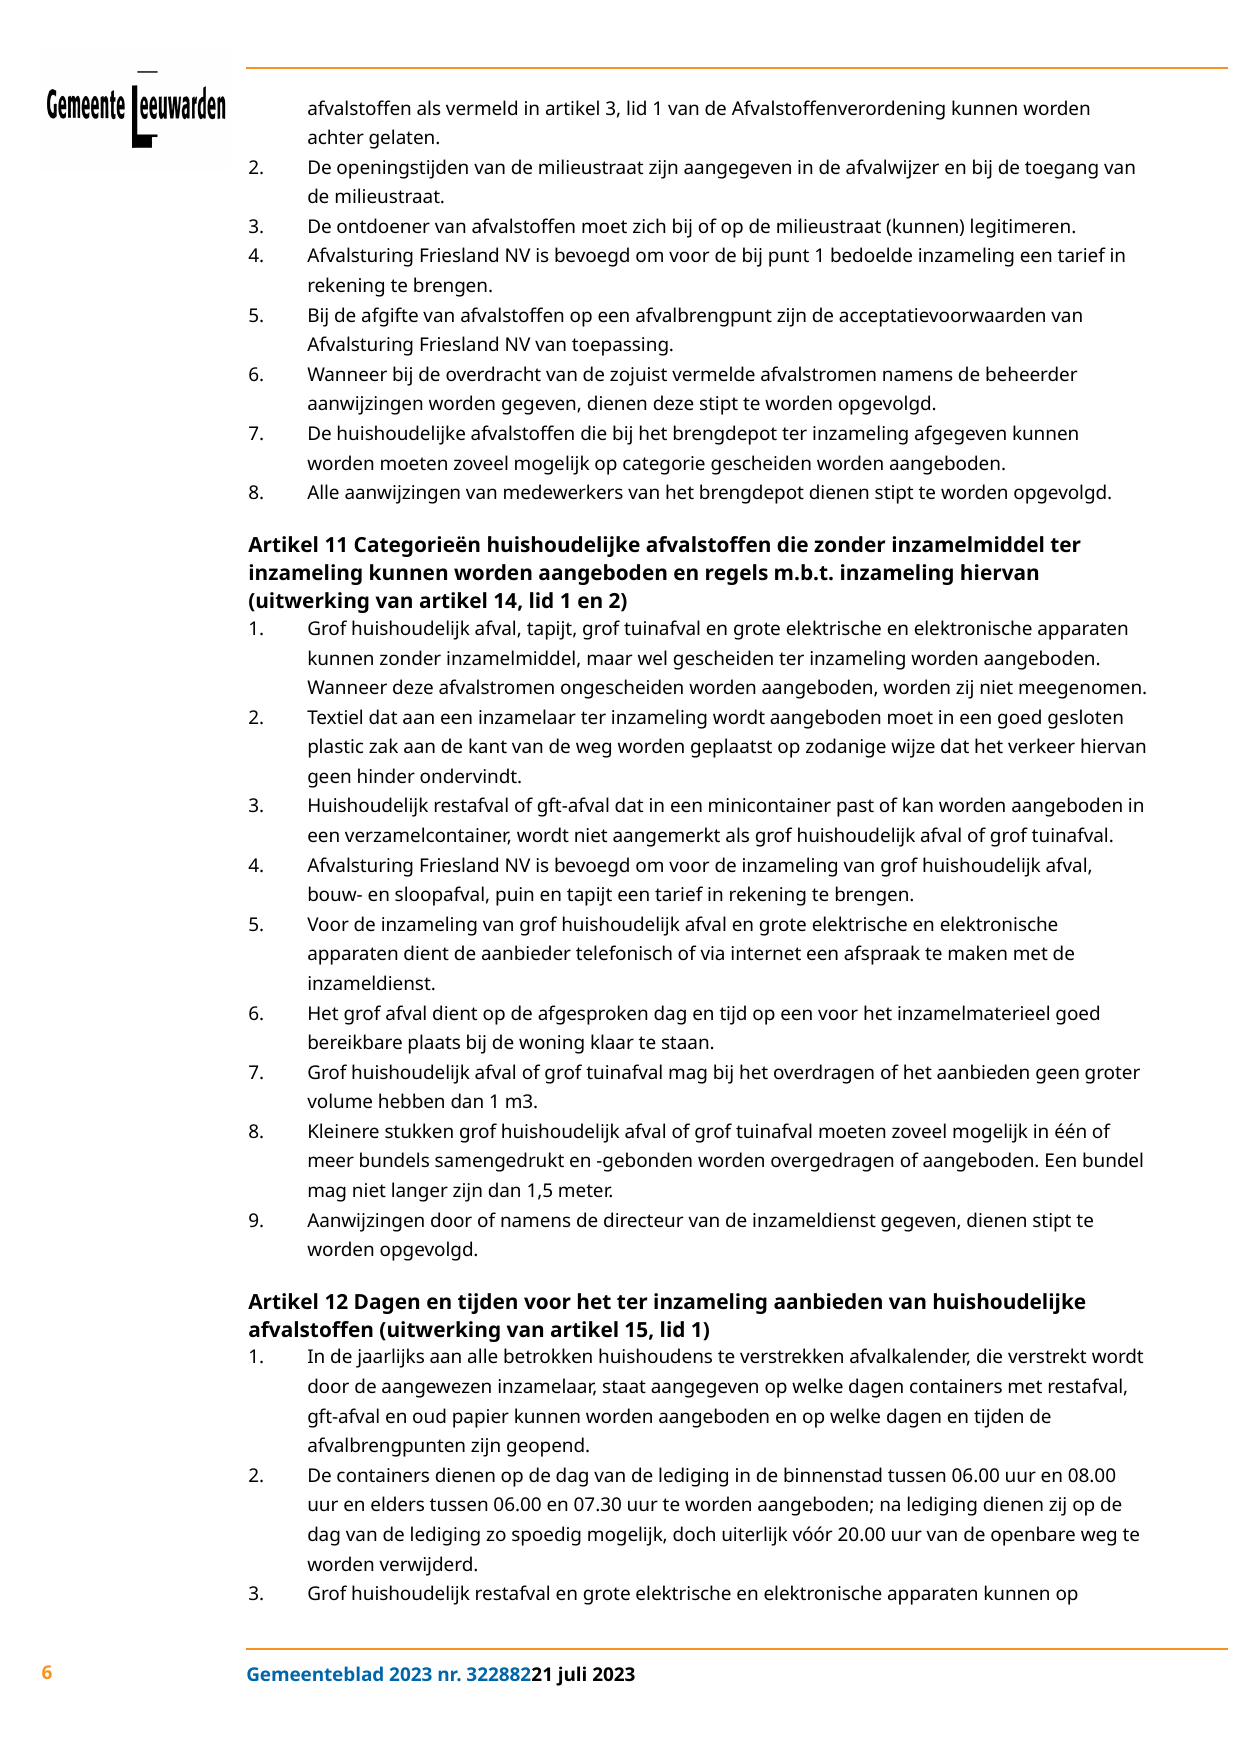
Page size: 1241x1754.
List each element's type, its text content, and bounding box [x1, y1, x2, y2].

list Textiel dat aan een inzamelaar ter inzameling wordt aangeboden moet in een goed gesloten plastic zak aan de kant van de weg worden geplaatst op zodanige wijze dat het verkeer hiervan geen hinder ondervindt. [248, 704, 1152, 789]
list In de jaarlijks aan alle betrokken huishoudens te verstrekken afvalkalender, die verstrekt wordt door de aangewezen inzamelaar, staat aangegeven op welke dagen containers met restafval, gft-afval en oud papier kunnen worden aangeboden en op welke dagen en tijden de afvalbrengpunten zijn geopend. [248, 1344, 1152, 1458]
list Voor de inzameling van grof huishoudelijk afval en grote elektrische en elektronische apparaten dient de aanbieder telefonisch of via internet een afspraak te maken met de inzameldienst. [248, 911, 1152, 996]
list De ontdoener van afvalstoffen moet zich bij of op de milieustraat (kunnen) legitimeren. [248, 213, 1152, 239]
text Artikel 12 Dagen en tijden voor het ter inzameling aanbieden van huishoudelijke afvalstoffen (uitwerking van artikel 15, lid 1) [248, 1287, 1152, 1344]
list Grof huishoudelijk afval of grof tuinafval mag bij het overdragen of het aanbieden geen groter volume hebben dan 1 m3. [248, 1059, 1152, 1114]
text Artikel 11 Categorieën huishoudelijke afvalstoffen die zonder inzamelmiddel ter inzameling kunnen worden aangeboden en regels m.b.t. inzameling hiervan (uitwerking van artikel 14, lid 1 en 2) [248, 530, 1152, 615]
list De openingstijden van de milieustraat zijn aangegeven in de afvalwijzer en bij de toegang van de milieustraat. [248, 154, 1152, 209]
list Alle aanwijzingen van medewerkers van het brengdepot dienen stipt te worden opgevolgd. [248, 479, 1152, 505]
list Aanwijzingen door of namens de directeur van de inzameldienst gegeven, dienen stipt te worden opgevolgd. [248, 1207, 1152, 1262]
list Kleinere stukken grof huishoudelijk afval of grof tuinafval moeten zoveel mogelijk in één of meer bundels samengedrukt en -gebonden worden overgedragen of aangeboden. Een bundel mag niet langer zijn dan 1,5 meter. [248, 1118, 1152, 1203]
list Afvalsturing Friesland NV is bevoegd om voor de inzameling van grof huishoudelijk afval, bouw- en sloopafval, puin en tapijt een tarief in rekening te brengen. [248, 852, 1152, 907]
list Afvalsturing Friesland NV is bevoegd om voor de bij punt 1 bedoelde inzameling een tarief in rekening te brengen. [248, 243, 1152, 298]
list Grof huishoudelijk restafval en grote elektrische en elektronische apparaten kunnen op [248, 1580, 1152, 1606]
list afvalstoffen als vermeld in artikel 3, lid 1 van de Afvalstoffenverordening kunnen worden achter gelaten. [248, 95, 1152, 150]
picture [41, 47, 231, 172]
list Wanneer bij de overdracht van de zojuist vermelde afvalstromen namens de beheerder aanwijzingen worden gegeven, dienen deze stipt te worden opgevolgd. [248, 361, 1152, 416]
list Grof huishoudelijk afval, tapijt, grof tuinafval en grote elektrische en elektronische apparaten kunnen zonder inzamelmiddel, maar wel gescheiden ter inzameling worden aangeboden. Wanneer deze afvalstromen ongescheiden worden aangeboden, worden zij niet meegenomen. [248, 615, 1152, 700]
list Bij de afgifte van afvalstoffen op een afvalbrengpunt zijn de acceptatievoorwaarden van Afvalsturing Friesland NV van toepassing. [248, 302, 1152, 357]
list De containers dienen op de dag van de lediging in de binnenstad tussen 06.00 uur en 08.00 uur en elders tussen 06.00 en 07.30 uur te worden aangeboden; na lediging dienen zij op de dag van de lediging zo spoedig mogelijk, doch uiterlijk vóór 20.00 uur van de openbare weg te worden verwijderd. [248, 1462, 1152, 1576]
list Huishoudelijk restafval of gft-afval dat in een minicontainer past of kan worden aangeboden in een verzamelcontainer, wordt niet aangemerkt als grof huishoudelijk afval of grof tuinafval. [248, 793, 1152, 848]
list Het grof afval dient op de afgesproken dag en tijd op een voor het inzamelmaterieel goed bereikbare plaats bij de woning klaar te staan. [248, 1000, 1152, 1055]
list De huishoudelijke afvalstoffen die bij het brengdepot ter inzameling afgegeven kunnen worden moeten zoveel mogelijk op categorie gescheiden worden aangeboden. [248, 420, 1152, 476]
